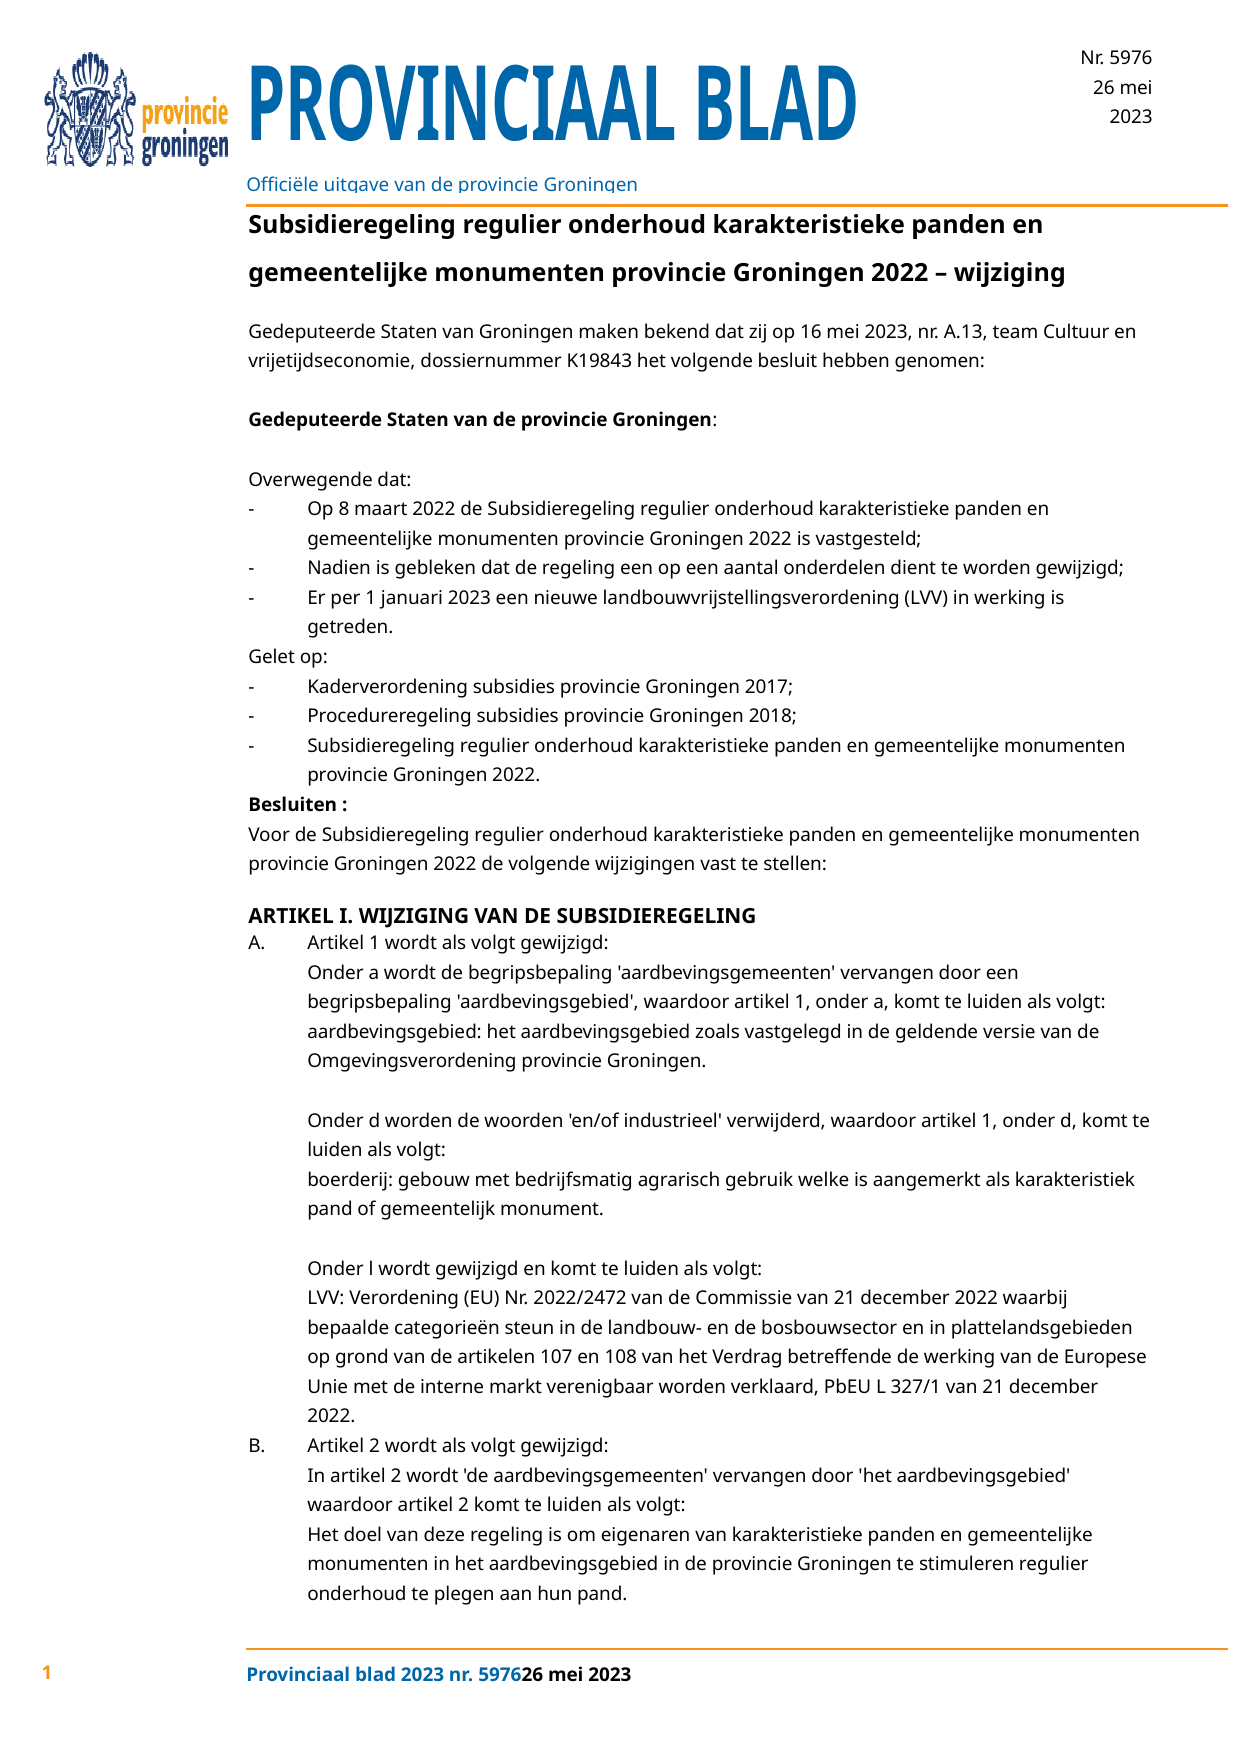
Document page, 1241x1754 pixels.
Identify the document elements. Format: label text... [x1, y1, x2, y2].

picture [41, 47, 231, 172]
list Het doel van deze regeling is om eigenaren van karakteristieke panden en gemeentelijke monumenten in het aardbevingsgebied in de provincie Groningen te stimuleren regulier onderhoud te plegen aan hun pand. [248, 1521, 1152, 1606]
list boerderij: gebouw met bedrijfsmatig agrarisch gebruik welke is aangemerkt als karakteristiek pand of gemeentelijk monument. [248, 1166, 1152, 1221]
list Procedureregeling subsidies provincie Groningen 2018; [248, 702, 1152, 728]
text Overwegende dat: [248, 466, 1152, 492]
list Op 8 maart 2022 de Subsidieregeling regulier onderhoud karakteristieke panden en gemeentelijke monumenten provincie Groningen 2022 is vastgesteld; [248, 495, 1152, 551]
text Gelet op: [248, 643, 1152, 669]
text Gedeputeerde Staten van Groningen maken bekend dat zij op 16 mei 2023, nr. A.13, team Cultuur en vrijetijdseconomie, dossiernummer K19843 het volgende besluit hebben genomen: [248, 318, 1152, 373]
list aardbevingsgebied: het aardbevingsgebied zoals vastgelegd in de geldende versie van de Omgevingsverordening provincie Groningen. [248, 1018, 1152, 1073]
text Subsidieregeling regulier onderhoud karakteristieke panden en gemeentelijke monumenten provincie Groningen 2022 – wijziging [248, 207, 1152, 288]
list Er per 1 januari 2023 een nieuwe landbouwvrijstellingsverordening (LVV) in werking is getreden. [248, 584, 1152, 639]
list Artikel 1 wordt als volgt gewijzigd: [248, 929, 1152, 955]
list Artikel 2 wordt als volgt gewijzigd: [248, 1432, 1152, 1458]
list Onder d worden de woorden 'en/of industrieel' verwijderd, waardoor artikel 1, onder d, komt te luiden als volgt: [248, 1107, 1152, 1162]
text Besluiten : [248, 791, 1152, 817]
list Onder l wordt gewijzigd en komt te luiden als volgt: [248, 1255, 1152, 1280]
list LVV: Verordening (EU) Nr. 2022/2472 van de Commissie van 21 december 2022 waarbij bepaalde categorieën steun in de landbouw- en de bosbouwsector en in plattelandsgebieden op grond van de artikelen 107 en 108 van het Verdrag betreffende de werking van de Europese Unie met de interne markt verenigbaar worden verklaard, PbEU L 327/1 van 21 december 2022. [248, 1284, 1152, 1428]
list Kaderverordening subsidies provincie Groningen 2017; [248, 673, 1152, 699]
list In artikel 2 wordt 'de aardbevingsgemeenten' vervangen door 'het aardbevingsgebied' waardoor artikel 2 komt te luiden als volgt: [248, 1462, 1152, 1517]
list Nadien is gebleken dat de regeling een op een aantal onderdelen dient te worden gewijzigd; [248, 554, 1152, 580]
list Subsidieregeling regulier onderhoud karakteristieke panden en gemeentelijke monumenten provincie Groningen 2022. [248, 732, 1152, 787]
text ARTIKEL I. WIJZIGING VAN DE SUBSIDIEREGELING [248, 901, 1152, 929]
text Gedeputeerde Staten van de provincie Groningen: [248, 407, 1152, 432]
text Voor de Subsidieregeling regulier onderhoud karakteristieke panden en gemeentelijke monumenten provincie Groningen 2022 de volgende wijzigingen vast te stellen: [248, 821, 1152, 876]
list Onder a wordt de begripsbepaling 'aardbevingsgemeenten' vervangen door een begripsbepaling 'aardbevingsgebied', waardoor artikel 1, onder a, komt te luiden als volgt: [248, 959, 1152, 1014]
